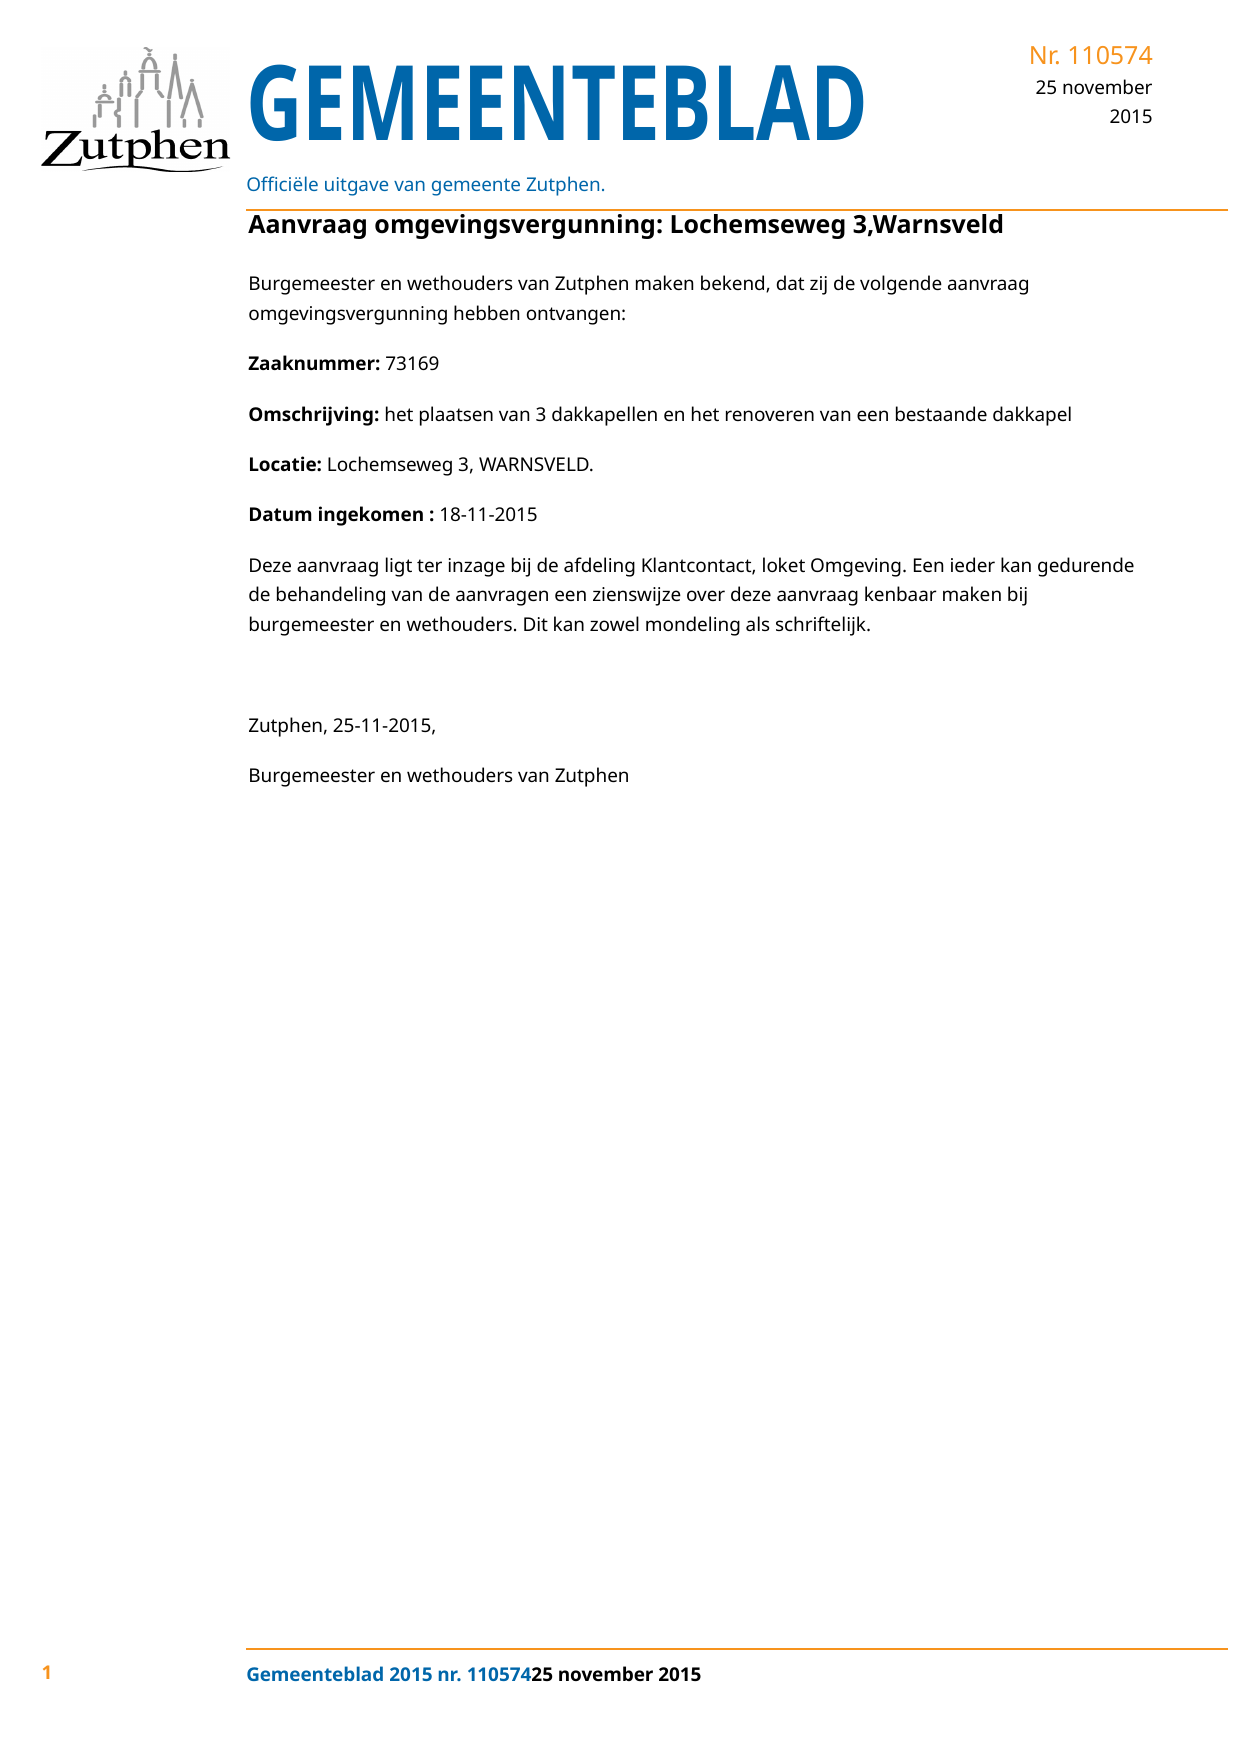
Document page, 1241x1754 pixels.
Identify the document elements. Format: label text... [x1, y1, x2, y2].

text Deze aanvraag ligt ter inzage bij de afdeling Klantcontact, loket Omgeving. Een ieder kan gedurende de behandeling van de aanvragen een zienswijze over deze aanvraag kenbaar maken bij burgemeester en wethouders. Dit kan zowel mondeling als schriftelijk. [248, 552, 1152, 637]
picture [41, 47, 231, 172]
text Aanvraag omgevingsvergunning: Lochemseweg 3,Warnsveld [248, 211, 1152, 241]
text Locatie: Lochemseweg 3, WARNSVELD. [248, 451, 1152, 477]
text Zutphen, 25-11-2015, [248, 712, 1152, 738]
text Zaaknummer: 73169 [248, 350, 1152, 376]
text Datum ingekomen : 18-11-2015 [248, 502, 1152, 527]
text Burgemeester en wethouders van Zutphen [248, 762, 1152, 788]
text Burgemeester en wethouders van Zutphen maken bekend, dat zij de volgende aanvraag omgevingsvergunning hebben ontvangen: [248, 270, 1152, 326]
text Omschrijving: het plaatsen van 3 dakkapellen en het renoveren van een bestaande dakkapel [248, 401, 1152, 426]
